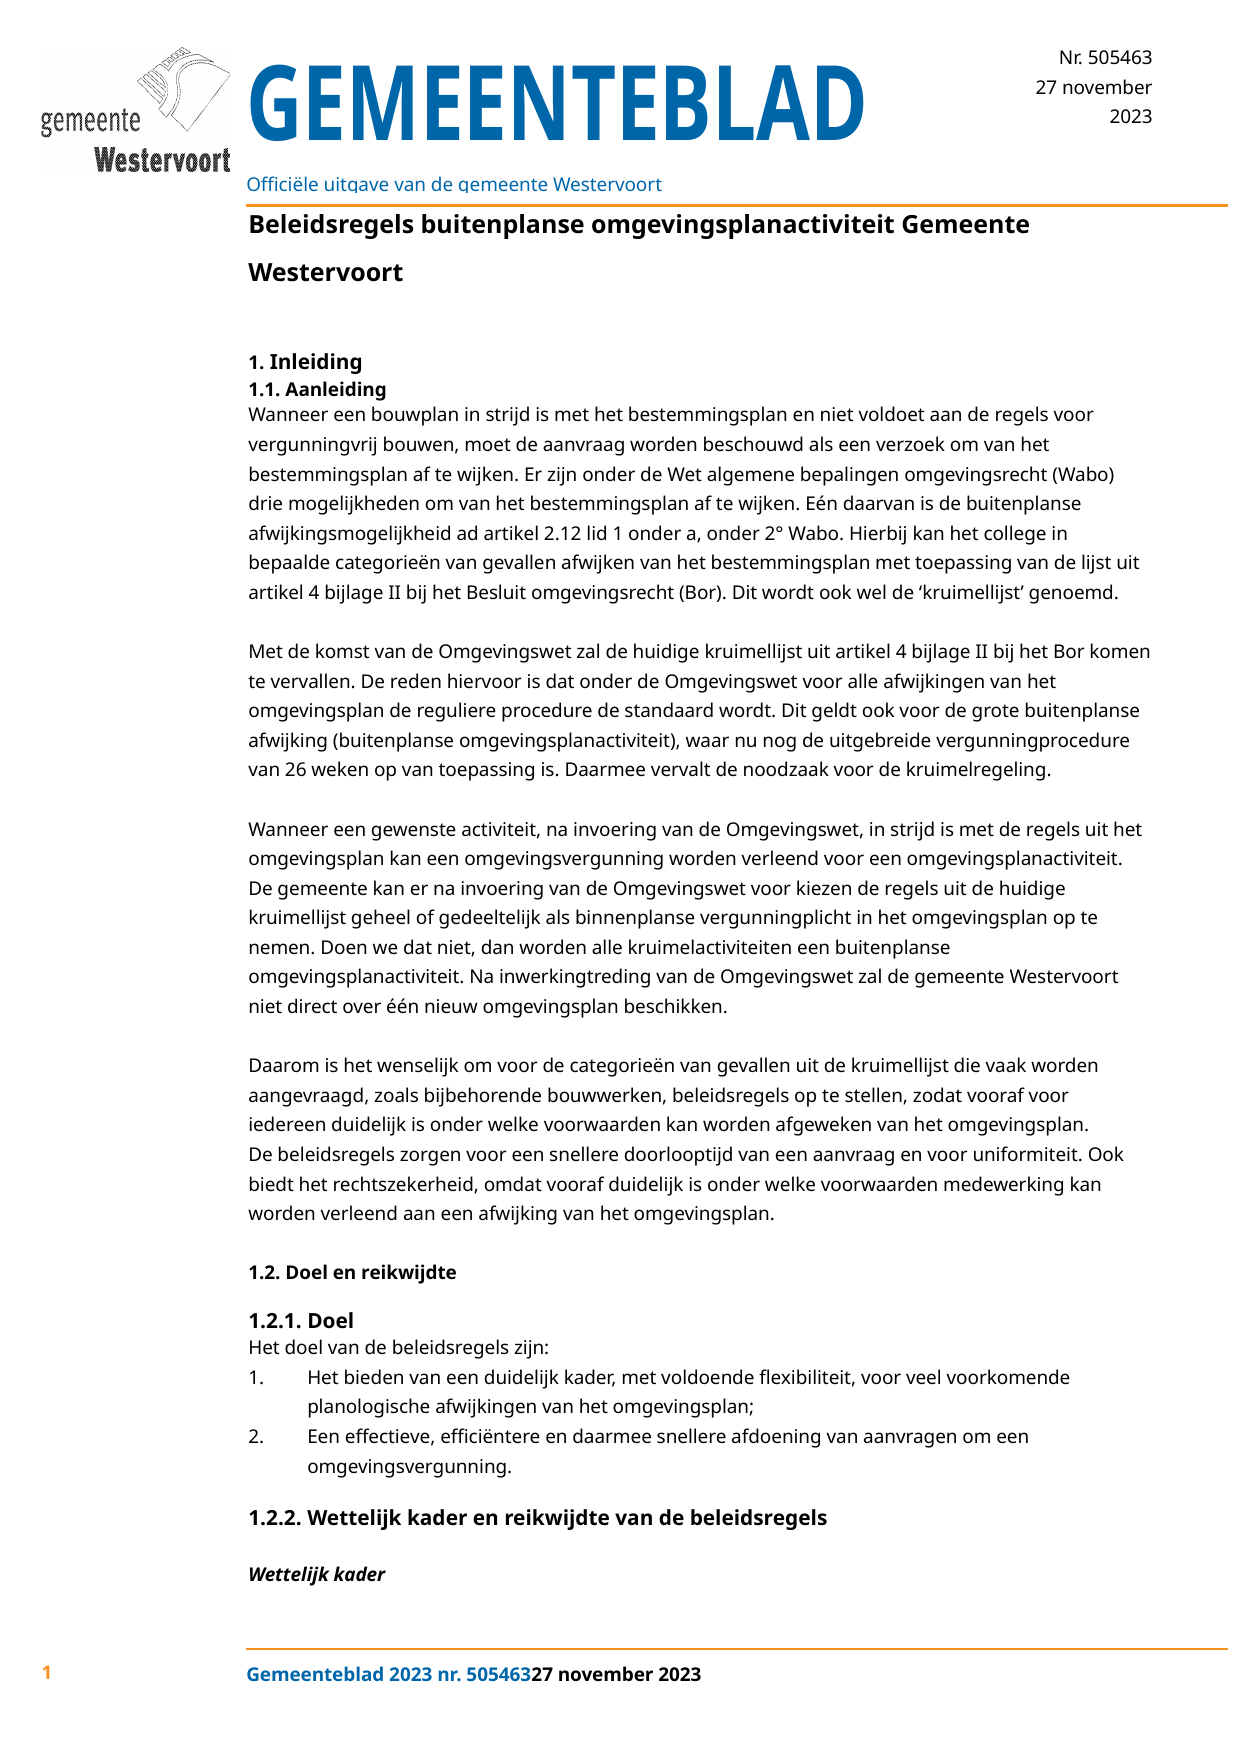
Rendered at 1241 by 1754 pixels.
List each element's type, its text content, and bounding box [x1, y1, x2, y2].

text De beleidsregels zorgen voor een snellere doorlooptijd van een aanvraag en voor uniformiteit. Ook biedt het rechtszekerheid, omdat vooraf duidelijk is onder welke voorwaarden medewerking kan worden verleend aan een afwijking van het omgevingsplan. [248, 1141, 1152, 1226]
picture [41, 47, 231, 172]
text Beleidsregels buitenplanse omgevingsplanactiviteit Gemeente Westervoort [248, 207, 1152, 288]
text 1.2. Doel en reikwijdte [248, 1259, 1152, 1285]
text Daarom is het wenselijk om voor de categorieën van gevallen uit de kruimellijst die vaak worden aangevraagd, zoals bijbehorende bouwwerken, beleidsregels op te stellen, zodat vooraf voor iedereen duidelijk is onder welke voorwaarden kan worden afgeweken van het omgevingsplan. [248, 1052, 1152, 1137]
text 1.2.2. Wettelijk kader en reikwijdte van de beleidsregels [248, 1503, 1152, 1532]
text De gemeente kan er na invoering van de Omgevingswet voor kiezen de regels uit de huidige kruimellijst geheel of gedeeltelijk als binnenplanse vergunningplicht in het omgevingsplan op te nemen. Doen we dat niet, dan worden alle kruimelactiviteiten een buitenplanse omgevingsplanactiviteit. Na inwerkingtreding van de Omgevingswet zal de gemeente Westervoort niet direct over één nieuw omgevingsplan beschikken. [248, 875, 1152, 1019]
list Een effectieve, efficiëntere en daarmee snellere afdoening van aanvragen om een omgevingsvergunning. [248, 1423, 1152, 1479]
text 1. Inleiding [248, 347, 1152, 376]
text 1.1. Aanleiding [248, 376, 1152, 402]
text 1.2.1. Doel [248, 1306, 1152, 1334]
text Met de komst van de Omgevingswet zal de huidige kruimellijst uit artikel 4 bijlage II bij het Bor komen te vervallen. De reden hiervoor is dat onder de Omgevingswet voor alle afwijkingen van het omgevingsplan de reguliere procedure de standaard wordt. Dit geldt ook voor de grote buitenplanse afwijking (buitenplanse omgevingsplanactiviteit), waar nu nog de uitgebreide vergunningprocedure van 26 weken op van toepassing is. Daarmee vervalt de noodzaak voor de kruimelregeling. [248, 638, 1152, 782]
text Het doel van de beleidsregels zijn: [248, 1334, 1152, 1360]
list Het bieden van een duidelijk kader, met voldoende flexibiliteit, voor veel voorkomende planologische afwijkingen van het omgevingsplan; [248, 1364, 1152, 1419]
text Wettelijk kader [248, 1561, 1152, 1587]
text Wanneer een bouwplan in strijd is met het bestemmingsplan en niet voldoet aan de regels voor vergunningvrij bouwen, moet de aanvraag worden beschouwd als een verzoek om van het bestemmingsplan af te wijken. Er zijn onder de Wet algemene bepalingen omgevingsrecht (Wabo) drie mogelijkheden om van het bestemmingsplan af te wijken. Eén daarvan is de buitenplanse afwijkingsmogelijkheid ad artikel 2.12 lid 1 onder a, onder 2° Wabo. Hierbij kan het college in bepaalde categorieën van gevallen afwijken van het bestemmingsplan met toepassing van de lijst uit artikel 4 bijlage II bij het Besluit omgevingsrecht (Bor). Dit wordt ook wel de ‘kruimellijst’ genoemd. [248, 402, 1152, 605]
text Wanneer een gewenste activiteit, na invoering van de Omgevingswet, in strijd is met de regels uit het omgevingsplan kan een omgevingsvergunning worden verleend voor een omgevingsplanactiviteit. [248, 816, 1152, 871]
